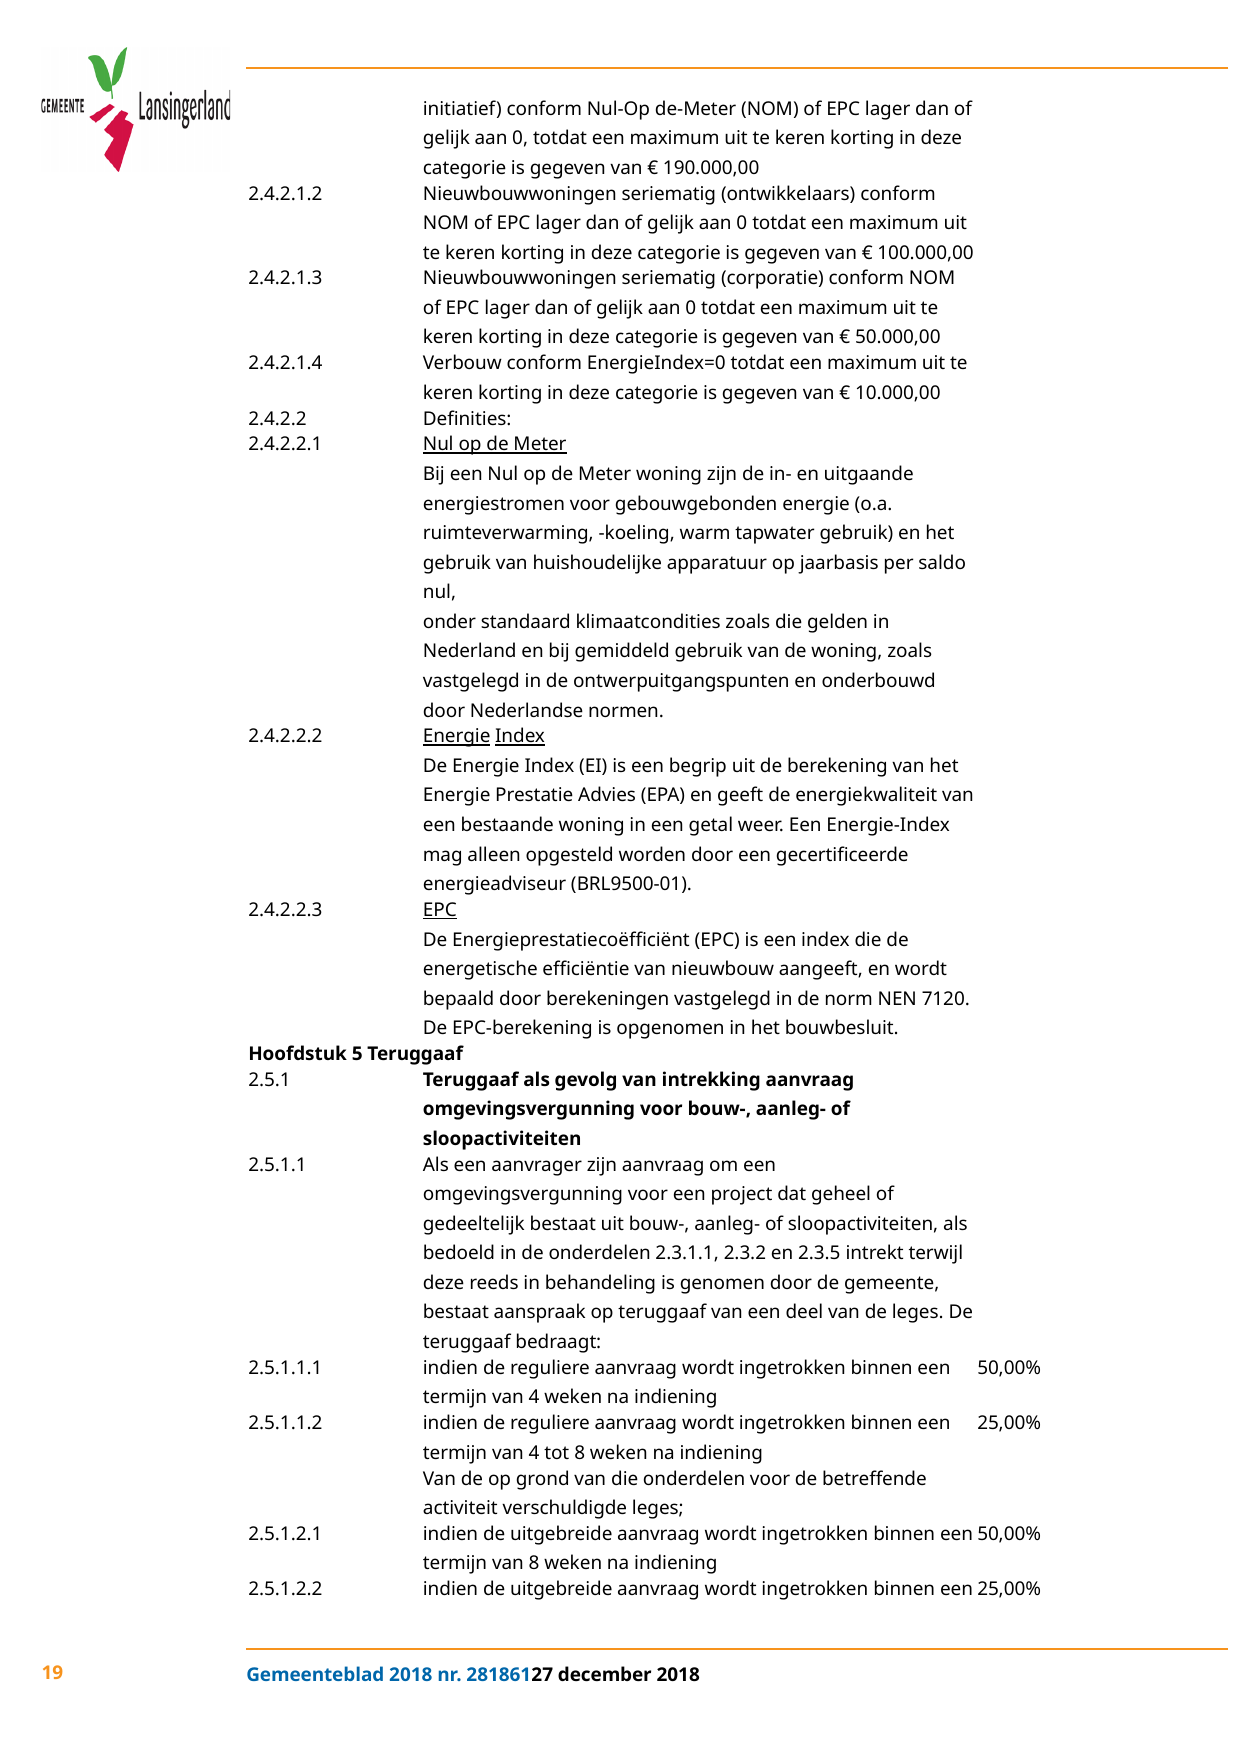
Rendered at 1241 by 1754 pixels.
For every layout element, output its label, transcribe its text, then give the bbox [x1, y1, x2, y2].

table_cell initiatief) conform Nul-Op de-Meter (NOM) of EPC lager dan of gelijk aan 0, totdat een maximum uit te keren korting in deze categorie is gegeven van € 190.000,00 [423, 95, 977, 180]
table_cell 2.5.1.2.1 [248, 1520, 423, 1575]
table_cell Nieuwbouwwoningen seriematig (corporatie) conform NOM of EPC lager dan of gelijk aan 0 totdat een maximum uit te keren korting in deze categorie is gegeven van € 50.000,00 [423, 265, 977, 349]
table_cell [977, 1040, 1152, 1066]
table_cell Nul op de Meter Bij een Nul op de Meter woning zijn de in- en uitgaande energiestromen voor gebouwgebonden energie (o.a. ruimteverwarming, -koeling, warm tapwater gebruik) en het gebruik van huishoudelijke apparatuur op jaarbasis per saldo nul, onder standaard klimaatcondities zoals die gelden in Nederland en bij gemiddeld gebruik van de woning, zoals vastgelegd in de ontwerpuitgangspunten en onderbouwd door Nederlandse normen. [423, 431, 977, 722]
table_cell 2.4.2.2.1 [248, 431, 423, 722]
table_cell [977, 180, 1152, 264]
table_cell [248, 95, 423, 180]
table_cell [977, 723, 1152, 896]
table_cell 2.5.1.1.2 [248, 1409, 423, 1465]
table_cell 2.4.2.2.3 [248, 896, 423, 1040]
table_cell [977, 896, 1152, 1040]
table_cell 2.4.2.1.2 [248, 180, 423, 264]
table_cell 2.5.1.1 [248, 1151, 423, 1354]
table_cell indien de reguliere aanvraag wordt ingetrokken binnen een termijn van 4 tot 8 weken na indiening [423, 1409, 977, 1465]
table_cell 2.4.2.2.2 [248, 723, 423, 896]
table_cell indien de reguliere aanvraag wordt ingetrokken binnen een termijn van 4 weken na indiening [423, 1354, 977, 1409]
table_cell Van de op grond van die onderdelen voor de betreffende activiteit verschuldigde leges; [423, 1465, 977, 1520]
table_cell 25,00% [977, 1409, 1152, 1465]
table_cell [977, 1066, 1152, 1151]
table_cell Teruggaaf als gevolg van intrekking aanvraag omgevingsvergunning voor bouw-, aanleg- of sloopactiviteiten [423, 1066, 977, 1151]
table_cell [977, 405, 1152, 431]
table_cell 2.5.1 [248, 1066, 423, 1151]
table_cell [248, 1465, 423, 1520]
table_cell 2.4.2.1.3 [248, 265, 423, 349]
table_cell Verbouw conform EnergieIndex=0 totdat een maximum uit te keren korting in deze categorie is gegeven van € 10.000,00 [423, 350, 977, 405]
table_cell 2.5.1.1.1 [248, 1354, 423, 1409]
table_cell 25,00% [977, 1575, 1152, 1601]
table_cell [977, 95, 1152, 180]
picture [41, 47, 231, 172]
table_cell Als een aanvrager zijn aanvraag om een omgevingsvergunning voor een project dat geheel of gedeeltelijk bestaat uit bouw-, aanleg- of sloopactiviteiten, als bedoeld in de onderdelen 2.3.1.1, 2.3.2 en 2.3.5 intrekt terwijl deze reeds in behandeling is genomen door de gemeente, bestaat aanspraak op teruggaaf van een deel van de leges. De teruggaaf bedraagt: [423, 1151, 977, 1354]
table_cell [977, 1465, 1152, 1520]
table_cell [977, 350, 1152, 405]
table_cell EPC De Energieprestatiecoëfficiënt (EPC) is een index die de energetische efficiëntie van nieuwbouw aangeeft, en wordt bepaald door berekeningen vastgelegd in de norm NEN 7120. De EPC-berekening is opgenomen in het bouwbesluit. [423, 896, 977, 1040]
table_cell Hoofdstuk 5 Teruggaaf [248, 1040, 977, 1066]
table_cell Energie Index De Energie Index (EI) is een begrip uit de berekening van het Energie Prestatie Advies (EPA) en geeft de energiekwaliteit van een bestaande woning in een getal weer. Een Energie-Index mag alleen opgesteld worden door een gecertificeerde energieadviseur (BRL9500-01). [423, 723, 977, 896]
table_cell [977, 1151, 1152, 1354]
table_cell 2.4.2.2 [248, 405, 423, 431]
table_cell Nieuwbouwwoningen seriematig (ontwikkelaars) conform NOM of EPC lager dan of gelijk aan 0 totdat een maximum uit te keren korting in deze categorie is gegeven van € 100.000,00 [423, 180, 977, 264]
table_cell indien de uitgebreide aanvraag wordt ingetrokken binnen een [423, 1575, 977, 1601]
table_cell [977, 431, 1152, 722]
table_cell indien de uitgebreide aanvraag wordt ingetrokken binnen een termijn van 8 weken na indiening [423, 1520, 977, 1575]
table_cell 2.4.2.1.4 [248, 350, 423, 405]
table_cell 2.5.1.2.2 [248, 1575, 423, 1601]
table_cell Definities: [423, 405, 977, 431]
table_cell [977, 265, 1152, 349]
table_cell 50,00% [977, 1520, 1152, 1575]
table_cell 50,00% [977, 1354, 1152, 1409]
